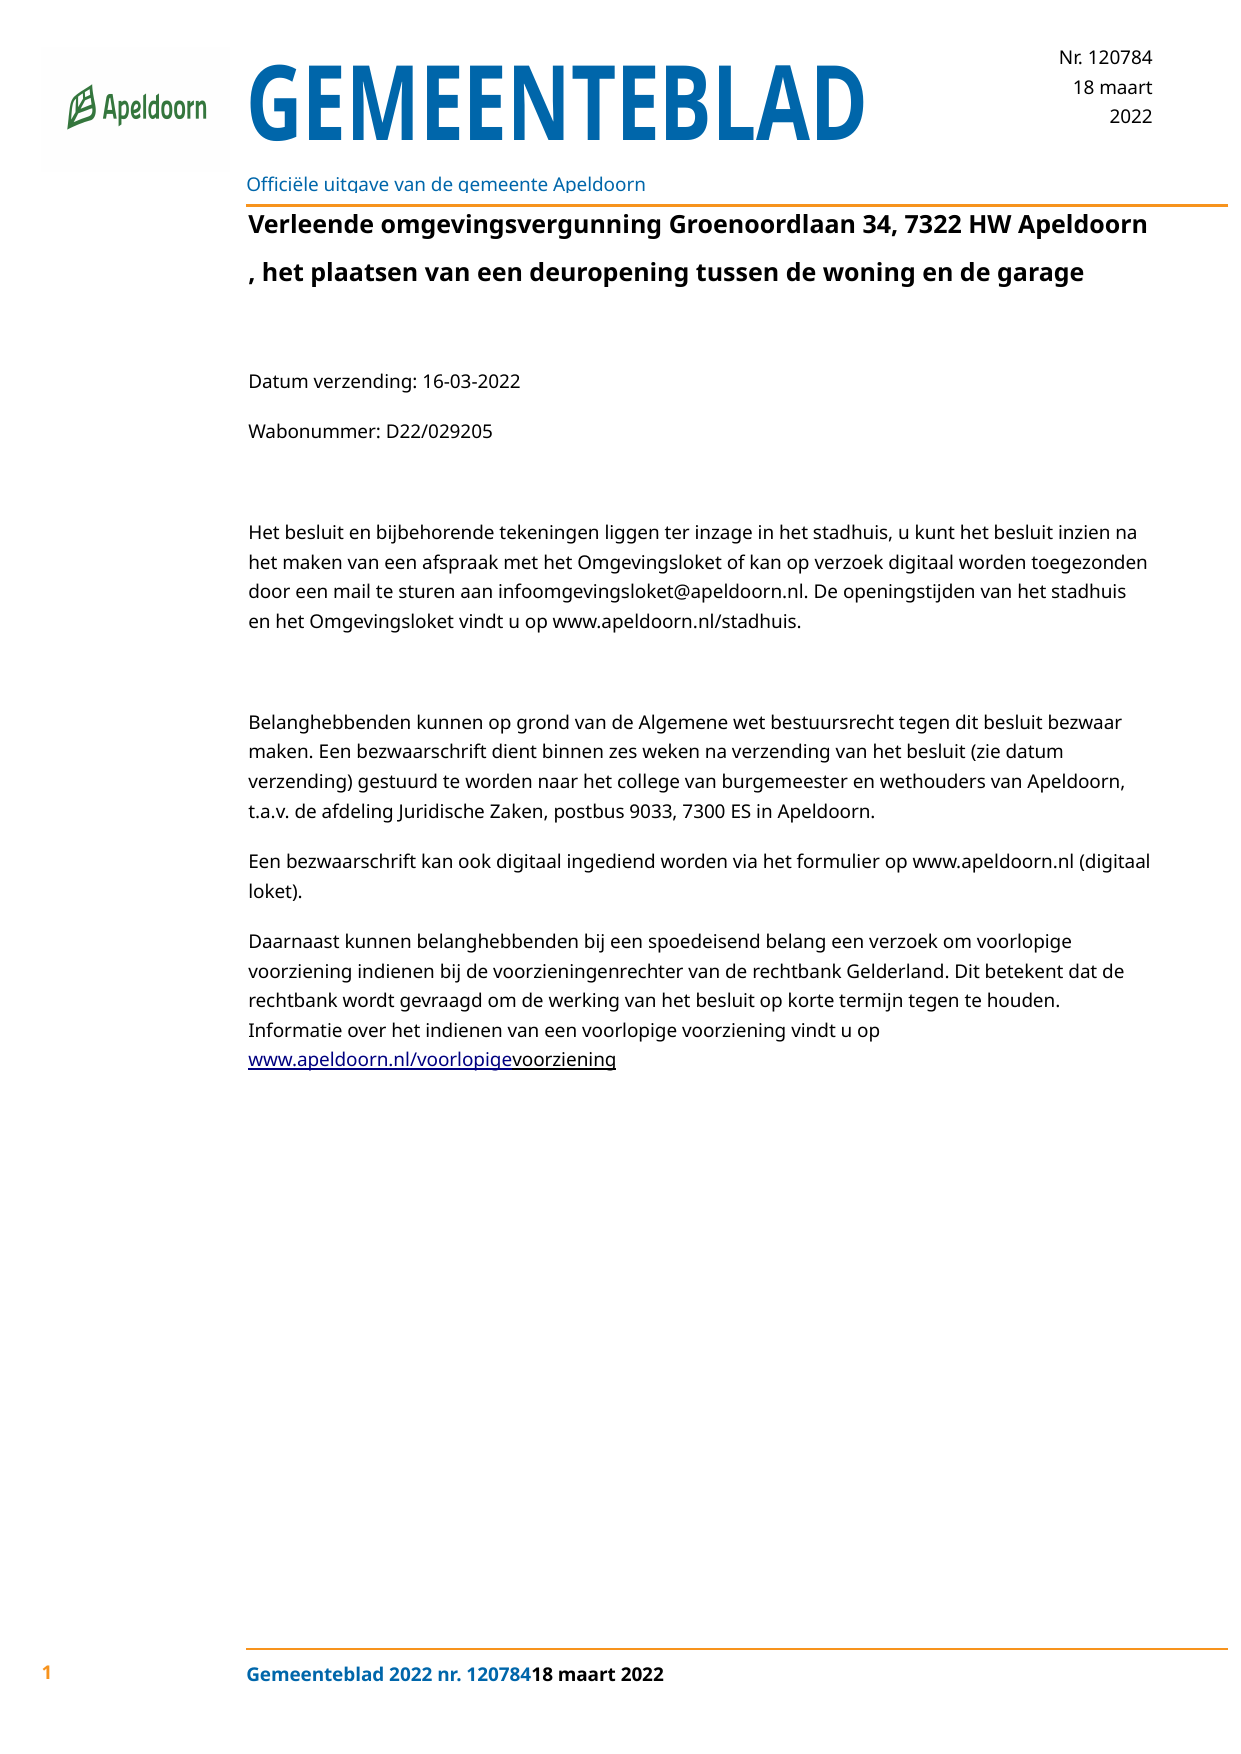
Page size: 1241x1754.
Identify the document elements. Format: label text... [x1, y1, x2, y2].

text Het besluit en bijbehorende tekeningen liggen ter inzage in het stadhuis, u kunt het besluit inzien na het maken van een afspraak met het Omgevingsloket of kan op verzoek digitaal worden toegezonden door een mail te sturen aan infoomgevingsloket@apeldoorn.nl. De openingstijden van het stadhuis en het Omgevingsloket vindt u op www.apeldoorn.nl/stadhuis. [248, 519, 1152, 634]
text Datum verzending: 16-03-2022 [248, 368, 1152, 394]
text Daarnaast kunnen belanghebbenden bij een spoedeisend belang een verzoek om voorlopige voorziening indienen bij de voorzieningenrechter van de rechtbank Gelderland. Dit betekent dat de rechtbank wordt gevraagd om de werking van het besluit op korte termijn tegen te houden. Informatie over het indienen van een voorlopige voorziening vindt u op www.apeldoorn.nl/voorlopigevoorziening [248, 928, 1152, 1072]
text Belanghebbenden kunnen op grond van de Algemene wet bestuursrecht tegen dit besluit bezwaar maken. Een bezwaarschrift dient binnen zes weken na verzending van het besluit (zie datum verzending) gestuurd te worden naar het college van burgemeester en wethouders van Apeldoorn, t.a.v. de afdeling Juridische Zaken, postbus 9033, 7300 ES in Apeldoorn. [248, 709, 1152, 824]
text Wabonummer: D22/029205 [248, 419, 1152, 444]
text Een bezwaarschrift kan ook digitaal ingediend worden via het formulier op www.apeldoorn.nl (digitaal loket). [248, 848, 1152, 904]
text Verleende omgevingsvergunning Groenoordlaan 34, 7322 HW Apeldoorn , het plaatsen van een deuropening tussen de woning en de garage [248, 207, 1152, 288]
picture [41, 47, 231, 172]
